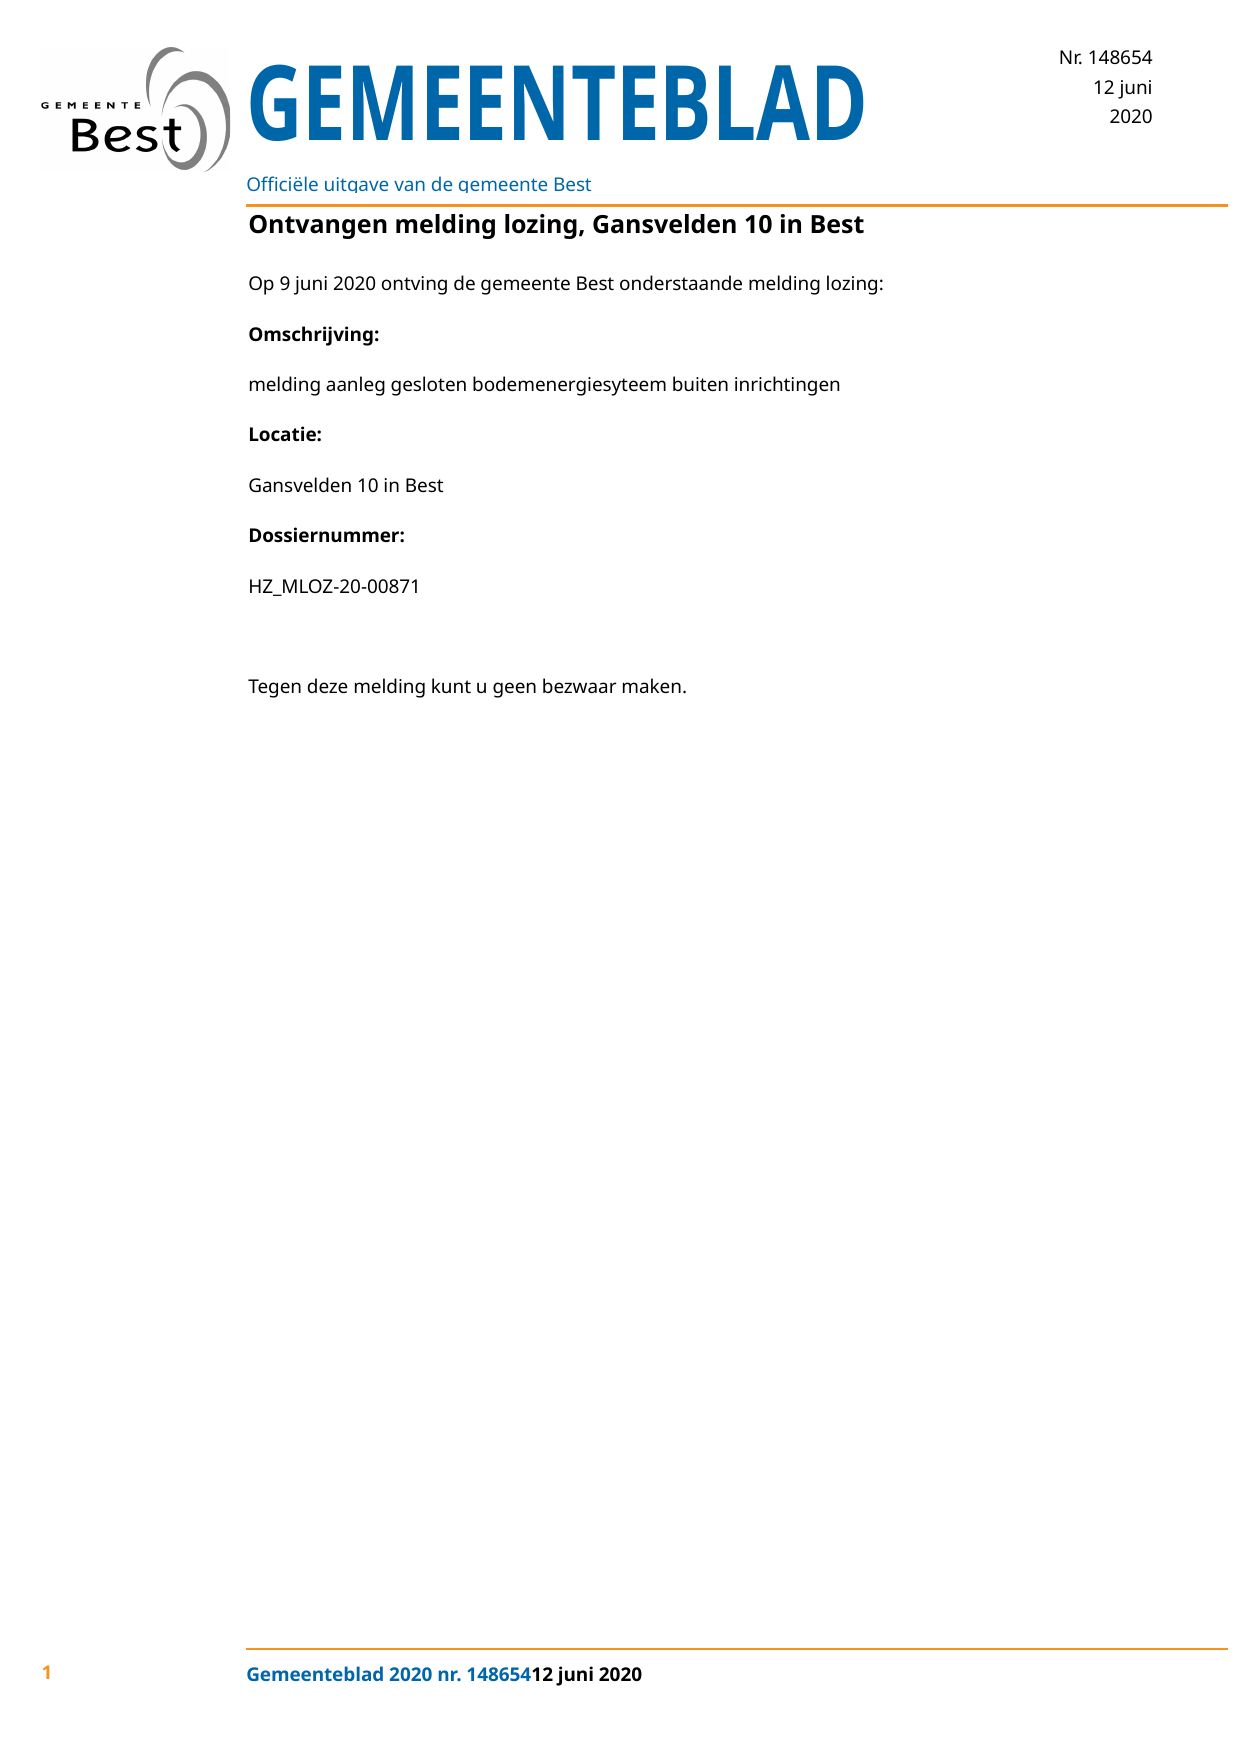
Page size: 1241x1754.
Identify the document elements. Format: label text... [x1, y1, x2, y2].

text Omschrijving: [248, 321, 1152, 346]
picture [41, 47, 231, 172]
text Dossiernummer: [248, 522, 1152, 548]
text HZ_MLOZ-20-00871 [248, 573, 1152, 598]
text Ontvangen melding lozing, Gansvelden 10 in Best [248, 207, 1152, 241]
text Tegen deze melding kunt u geen bezwaar maken. [248, 674, 1152, 699]
text Op 9 juni 2020 ontving de gemeente Best onderstaande melding lozing: [248, 270, 1152, 296]
text Gansvelden 10 in Best [248, 472, 1152, 498]
text Locatie: [248, 422, 1152, 447]
text melding aanleg gesloten bodemenergiesyteem buiten inrichtingen [248, 371, 1152, 397]
